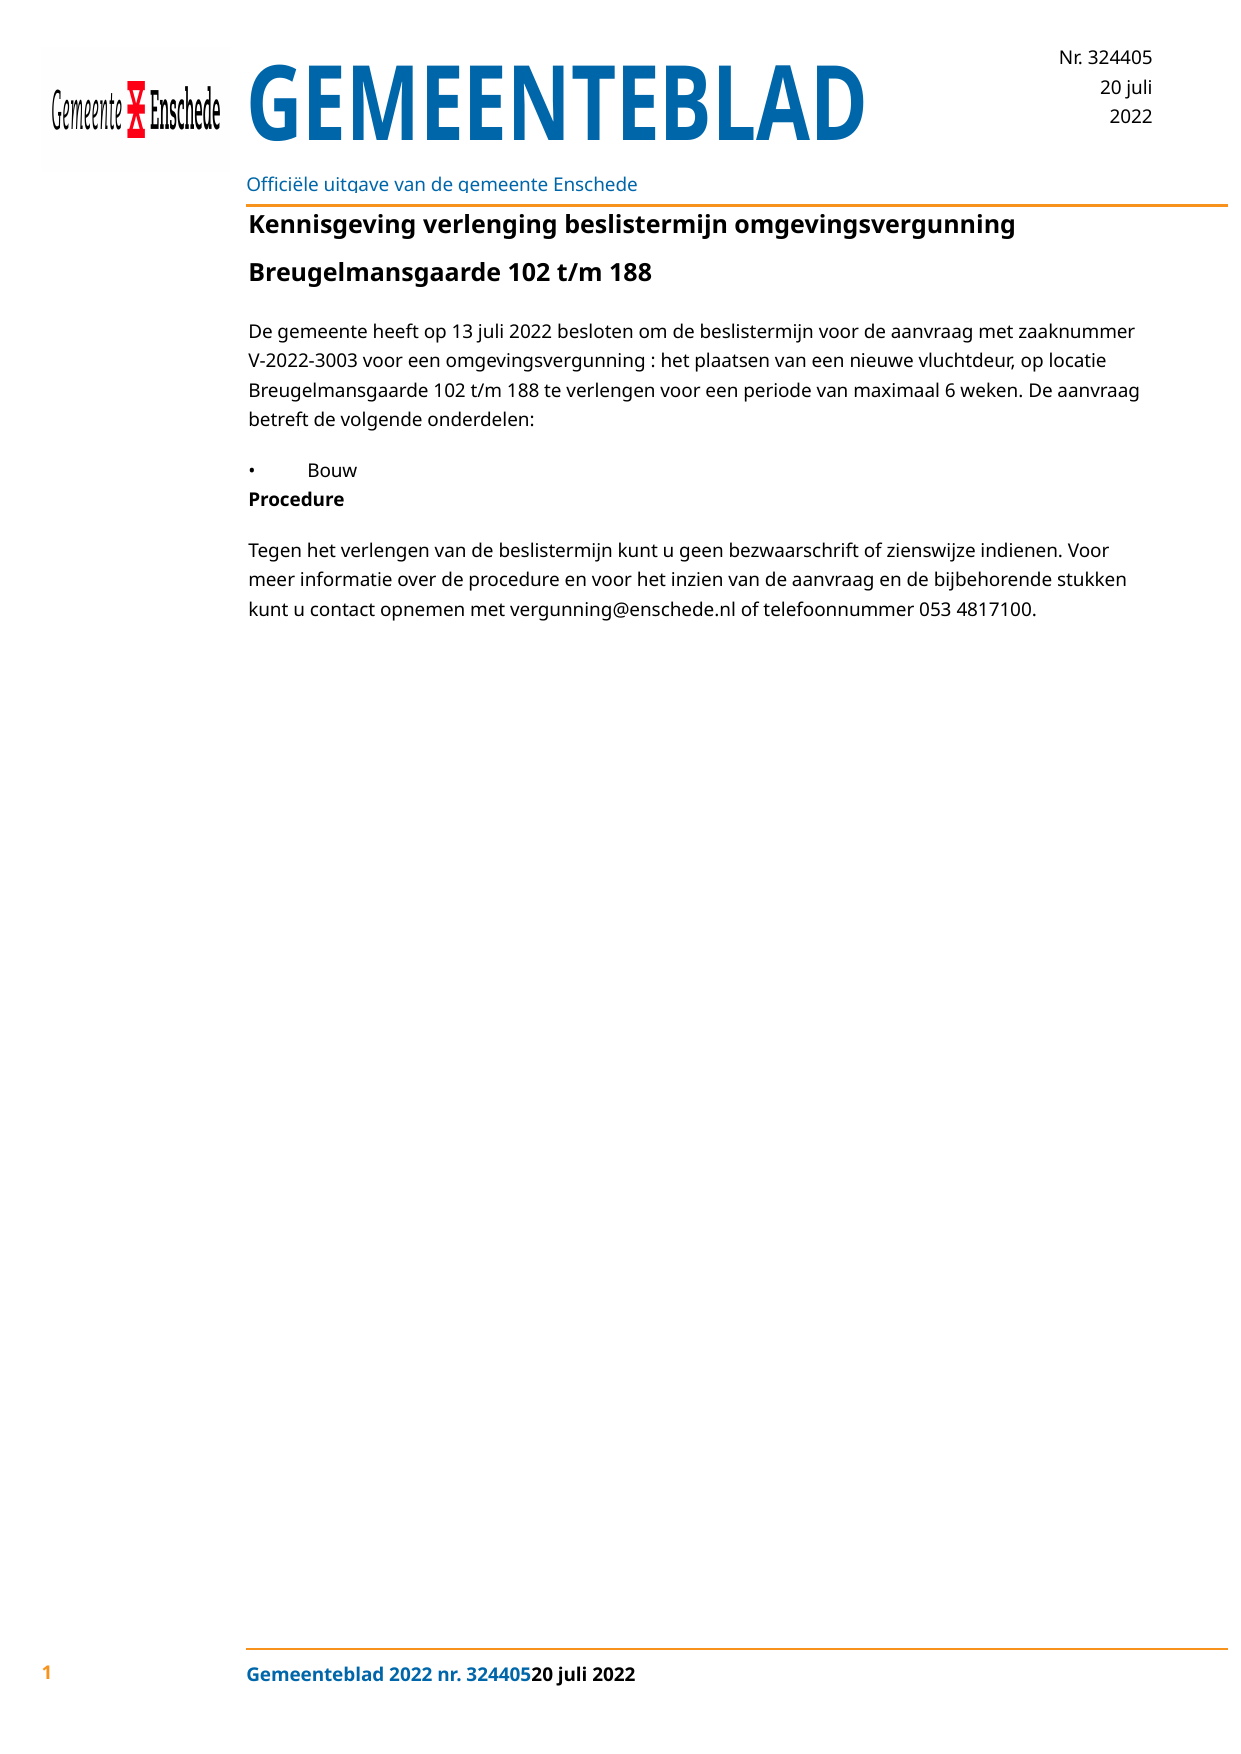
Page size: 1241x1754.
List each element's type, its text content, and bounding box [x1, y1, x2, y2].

picture [41, 47, 231, 172]
text De gemeente heeft op 13 juli 2022 besloten om de beslistermijn voor de aanvraag met zaaknummer V-2022-3003 voor een omgevingsvergunning : het plaatsen van een nieuwe vluchtdeur, op locatie Breugelmansgaarde 102 t/m 188 te verlengen voor een periode van maximaal 6 weken. De aanvraag betreft de volgende onderdelen: [248, 318, 1152, 432]
text Procedure [248, 487, 1152, 512]
list Bouw [248, 457, 1152, 483]
text Kennisgeving verlenging beslistermijn omgevingsvergunning Breugelmansgaarde 102 t/m 188 [248, 207, 1152, 288]
text Tegen het verlengen van de beslistermijn kunt u geen bezwaarschrift of zienswijze indienen. Voor meer informatie over de procedure en voor het inzien van de aanvraag en de bijbehorende stukken kunt u contact opnemen met vergunning@enschede.nl of telefoonnummer 053 4817100. [248, 537, 1152, 622]
